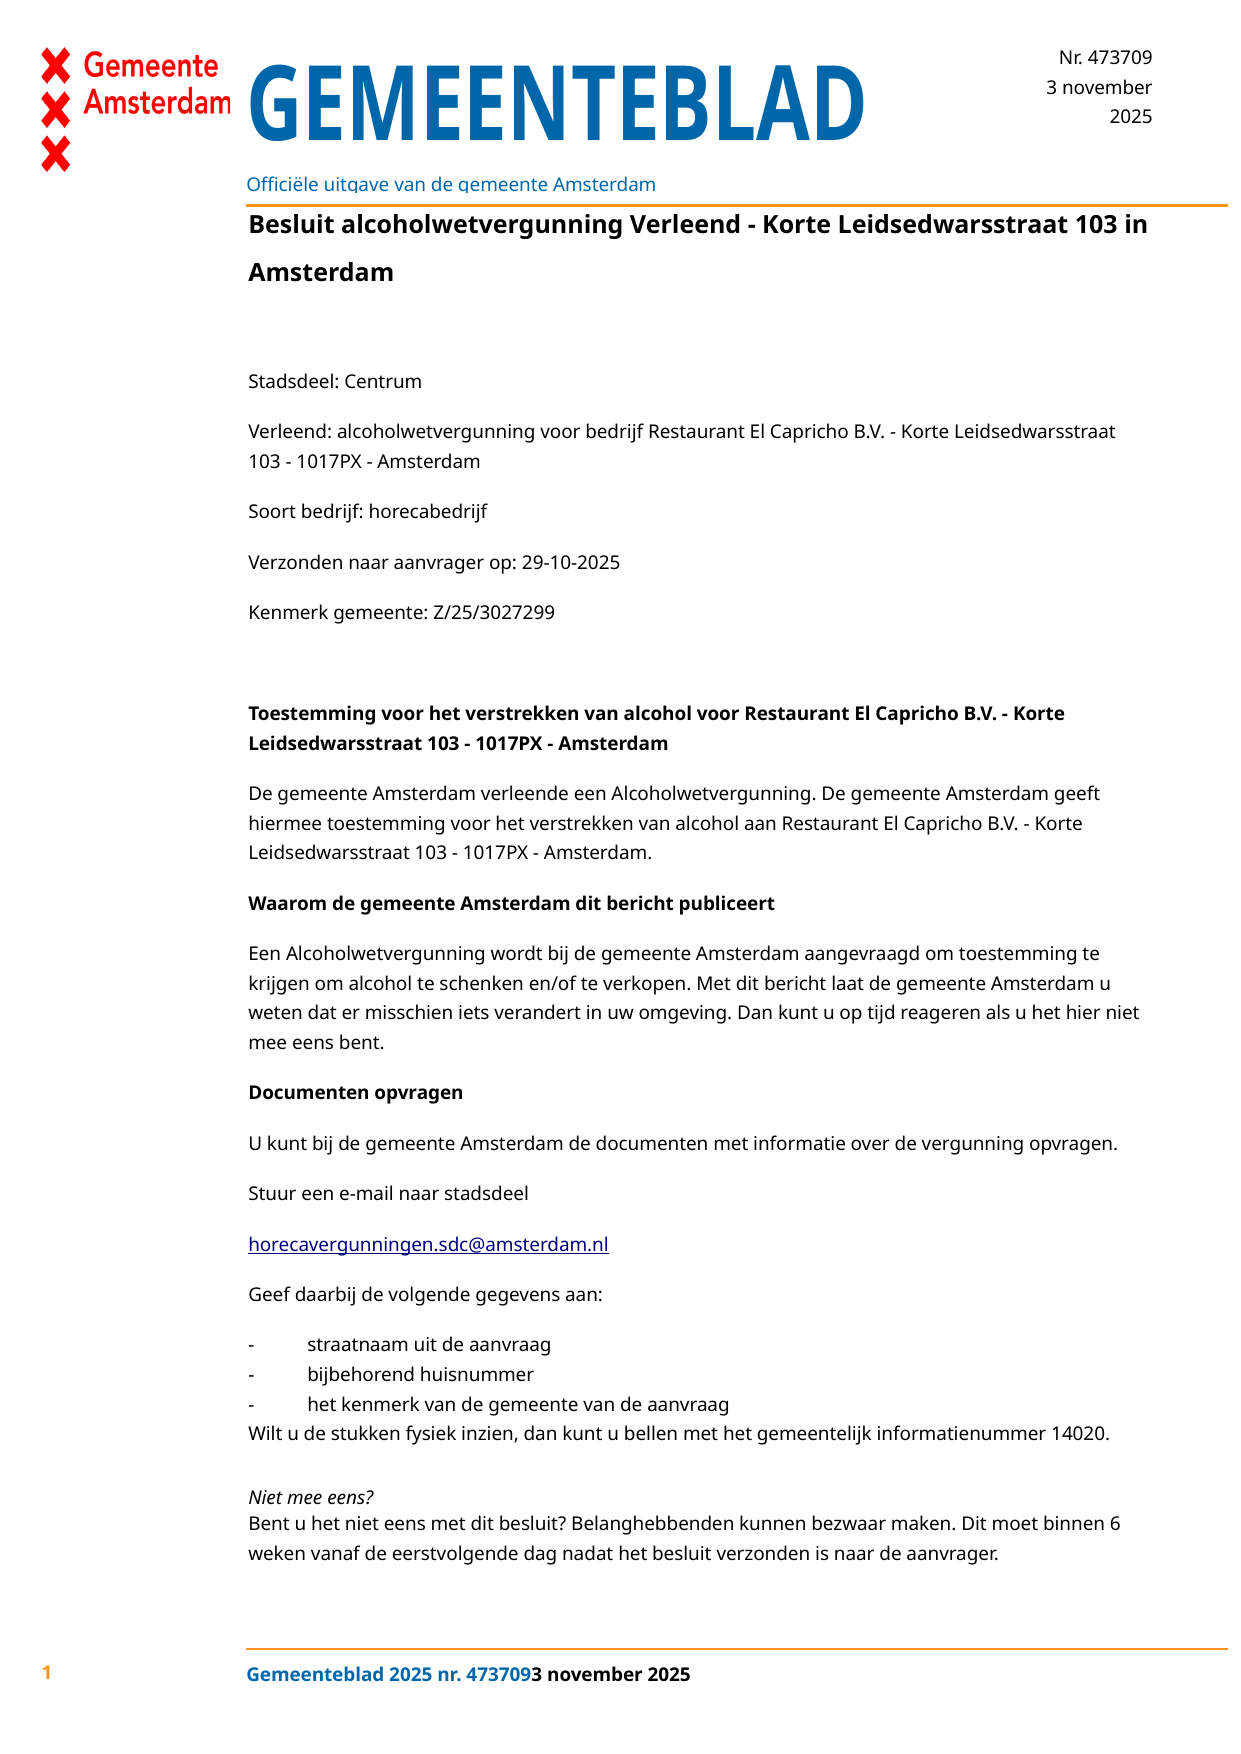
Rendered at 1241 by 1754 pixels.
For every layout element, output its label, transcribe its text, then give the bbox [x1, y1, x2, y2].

picture [41, 47, 231, 172]
text Documenten opvragen [248, 1079, 1152, 1105]
text Bent u het niet eens met dit besluit? Belanghebbenden kunnen bezwaar maken. Dit moet binnen 6 weken vanaf de eerstvolgende dag nadat het besluit verzonden is naar de aanvrager. [248, 1510, 1152, 1565]
text Verzonden naar aanvrager op: 29-10-2025 [248, 549, 1152, 575]
list straatnaam uit de aanvraag [248, 1332, 1152, 1357]
text Een Alcoholwetvergunning wordt bij de gemeente Amsterdam aangevraagd om toestemming te krijgen om alcohol te schenken en/of te verkopen. Met dit bericht laat de gemeente Amsterdam u weten dat er misschien iets verandert in uw omgeving. Dan kunt u op tijd reageren als u het hier niet mee eens bent. [248, 940, 1152, 1055]
text Toestemming voor het verstrekken van alcohol voor Restaurant El Capricho B.V. - Korte Leidsedwarsstraat 103 - 1017PX - Amsterdam [248, 700, 1152, 756]
text Wilt u de stukken fysiek inzien, dan kunt u bellen met het gemeentelijk informatienummer 14020. [248, 1420, 1152, 1446]
text Kenmerk gemeente: Z/25/3027299 [248, 599, 1152, 625]
text Stadsdeel: Centrum [248, 368, 1152, 394]
text Niet mee eens? [248, 1484, 1152, 1510]
text horecavergunningen.sdc@amsterdam.nl [248, 1231, 1152, 1257]
text Waarom de gemeente Amsterdam dit bericht publiceert [248, 890, 1152, 916]
list bijbehorend huisnummer [248, 1361, 1152, 1387]
text U kunt bij de gemeente Amsterdam de documenten met informatie over de vergunning opvragen. [248, 1130, 1152, 1156]
list het kenmerk van de gemeente van de aanvraag [248, 1391, 1152, 1417]
text Soort bedrijf: horecabedrijf [248, 499, 1152, 524]
text Geef daarbij de volgende gegevens aan: [248, 1281, 1152, 1307]
text Stuur een e-mail naar stadsdeel [248, 1180, 1152, 1206]
text Verleend: alcoholwetvergunning voor bedrijf Restaurant El Capricho B.V. - Korte Leidsedwarsstraat 103 - 1017PX - Amsterdam [248, 419, 1152, 474]
text Besluit alcoholwetvergunning Verleend - Korte Leidsedwarsstraat 103 in Amsterdam [248, 207, 1152, 288]
text De gemeente Amsterdam verleende een Alcoholwetvergunning. De gemeente Amsterdam geeft hiermee toestemming voor het verstrekken van alcohol aan Restaurant El Capricho B.V. - Korte Leidsedwarsstraat 103 - 1017PX - Amsterdam. [248, 780, 1152, 865]
